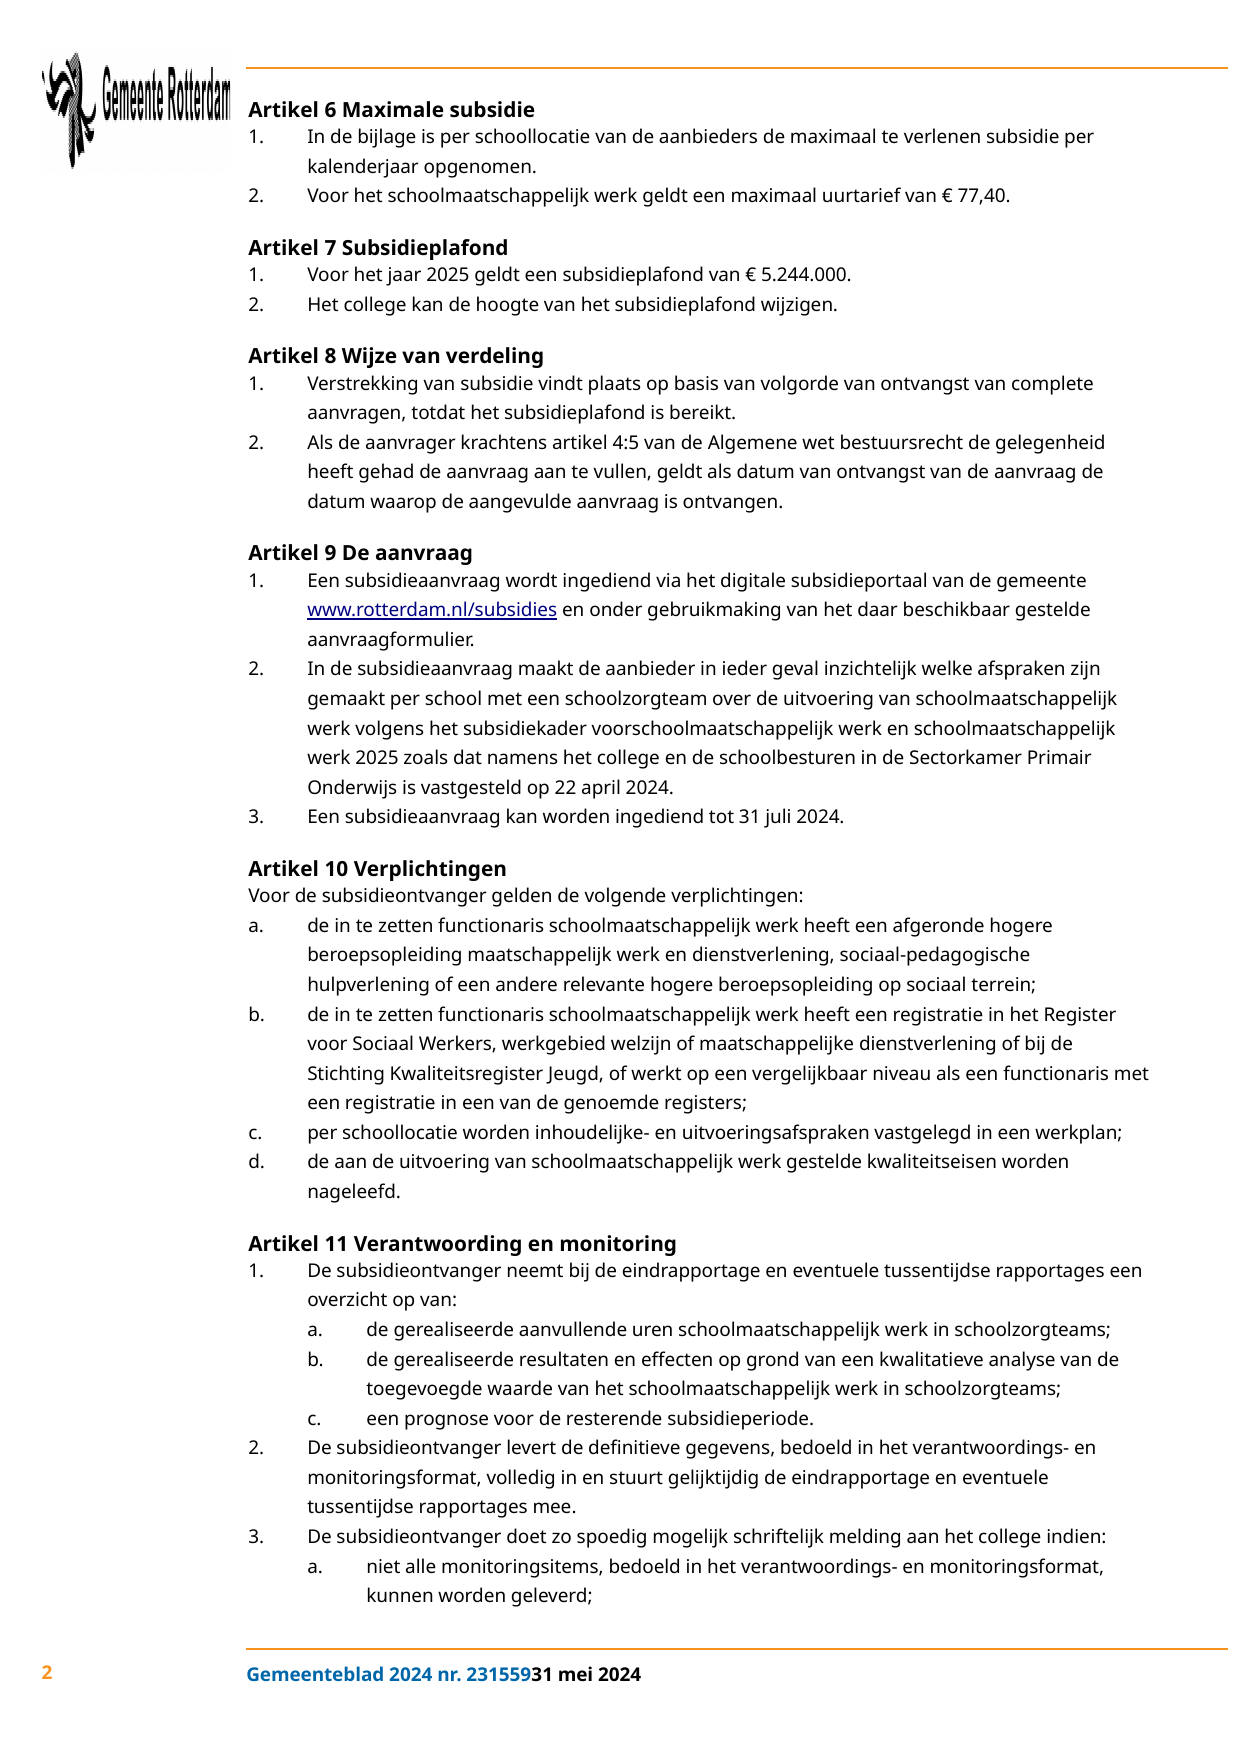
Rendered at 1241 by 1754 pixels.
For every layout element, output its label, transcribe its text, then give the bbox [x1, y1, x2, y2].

text Artikel 10 Verplichtingen [248, 854, 1152, 882]
list De subsidieontvanger levert de definitieve gegevens, bedoeld in het verantwoordings- en monitoringsformat, volledig in en stuurt gelijktijdig de eindrapportage en eventuele tussentijdse rapportages mee. [248, 1434, 1152, 1519]
list Als de aanvrager krachtens artikel 4:5 van de Algemene wet bestuursrecht de gelegenheid heeft gehad de aanvraag aan te vullen, geldt als datum van ontvangst van de aanvraag de datum waarop de aangevulde aanvraag is ontvangen. [248, 429, 1152, 514]
text Artikel 9 De aanvraag [248, 538, 1152, 567]
list per schoollocatie worden inhoudelijke- en uitvoeringsafspraken vastgelegd in een werkplan; [248, 1119, 1152, 1145]
list de gerealiseerde resultaten en effecten op grond van een kwalitatieve analyse van de toegevoegde waarde van het schoolmaatschappelijk werk in schoolzorgteams; [307, 1346, 1152, 1401]
list de in te zetten functionaris schoolmaatschappelijk werk heeft een registratie in het Register voor Sociaal Werkers, werkgebied welzijn of maatschappelijke dienstverlening of bij de Stichting Kwaliteitsregister Jeugd, of werkt op een vergelijkbaar niveau als een functionaris met een registratie in een van de genoemde registers; [248, 1001, 1152, 1115]
list Een subsidieaanvraag wordt ingediend via het digitale subsidieportaal van de gemeente www.rotterdam.nl/subsidies en onder gebruikmaking van het daar beschikbaar gestelde aanvraagformulier. [248, 567, 1152, 652]
list een prognose voor de resterende subsidieperiode. [307, 1405, 1152, 1431]
text Artikel 7 Subsidieplafond [248, 233, 1152, 261]
list de aan de uitvoering van schoolmaatschappelijk werk gestelde kwaliteitseisen worden nageleefd. [248, 1149, 1152, 1204]
list De subsidieontvanger neemt bij de eindrapportage en eventuele tussentijdse rapportages een overzicht op van: [248, 1257, 1152, 1312]
list Een subsidieaanvraag kan worden ingediend tot 31 juli 2024. [248, 803, 1152, 829]
text Artikel 11 Verantwoording en monitoring [248, 1229, 1152, 1257]
text Artikel 8 Wijze van verdeling [248, 341, 1152, 370]
list In de subsidieaanvraag maakt de aanbieder in ieder geval inzichtelijk welke afspraken zijn gemaakt per school met een schoolzorgteam over de uitvoering van schoolmaatschappelijk werk volgens het subsidiekader voorschoolmaatschappelijk werk en schoolmaatschappelijk werk 2025 zoals dat namens het college en de schoolbesturen in de Sectorkamer Primair Onderwijs is vastgesteld op 22 april 2024. [248, 656, 1152, 800]
list de in te zetten functionaris schoolmaatschappelijk werk heeft een afgeronde hogere beroepsopleiding maatschappelijk werk en dienstverlening, sociaal-pedagogische hulpverlening of een andere relevante hogere beroepsopleiding op sociaal terrein; [248, 912, 1152, 997]
list Verstrekking van subsidie vindt plaats op basis van volgorde van ontvangst van complete aanvragen, totdat het subsidieplafond is bereikt. [248, 370, 1152, 425]
list de gerealiseerde aanvullende uren schoolmaatschappelijk werk in schoolzorgteams; [307, 1316, 1152, 1342]
list niet alle monitoringsitems, bedoeld in het verantwoordings- en monitoringsformat, kunnen worden geleverd; [307, 1553, 1152, 1608]
list Voor het schoolmaatschappelijk werk geldt een maximaal uurtarief van € 77,40. [248, 182, 1152, 208]
text Voor de subsidieontvanger gelden de volgende verplichtingen: [248, 882, 1152, 908]
text Artikel 6 Maximale subsidie [248, 95, 1152, 123]
list In de bijlage is per schoollocatie van de aanbieders de maximaal te verlenen subsidie per kalenderjaar opgenomen. [248, 123, 1152, 178]
picture [41, 47, 231, 172]
list Het college kan de hoogte van het subsidieplafond wijzigen. [248, 291, 1152, 317]
list Voor het jaar 2025 geldt een subsidieplafond van € 5.244.000. [248, 261, 1152, 287]
list De subsidieontvanger doet zo spoedig mogelijk schriftelijk melding aan het college indien: [248, 1523, 1152, 1549]
